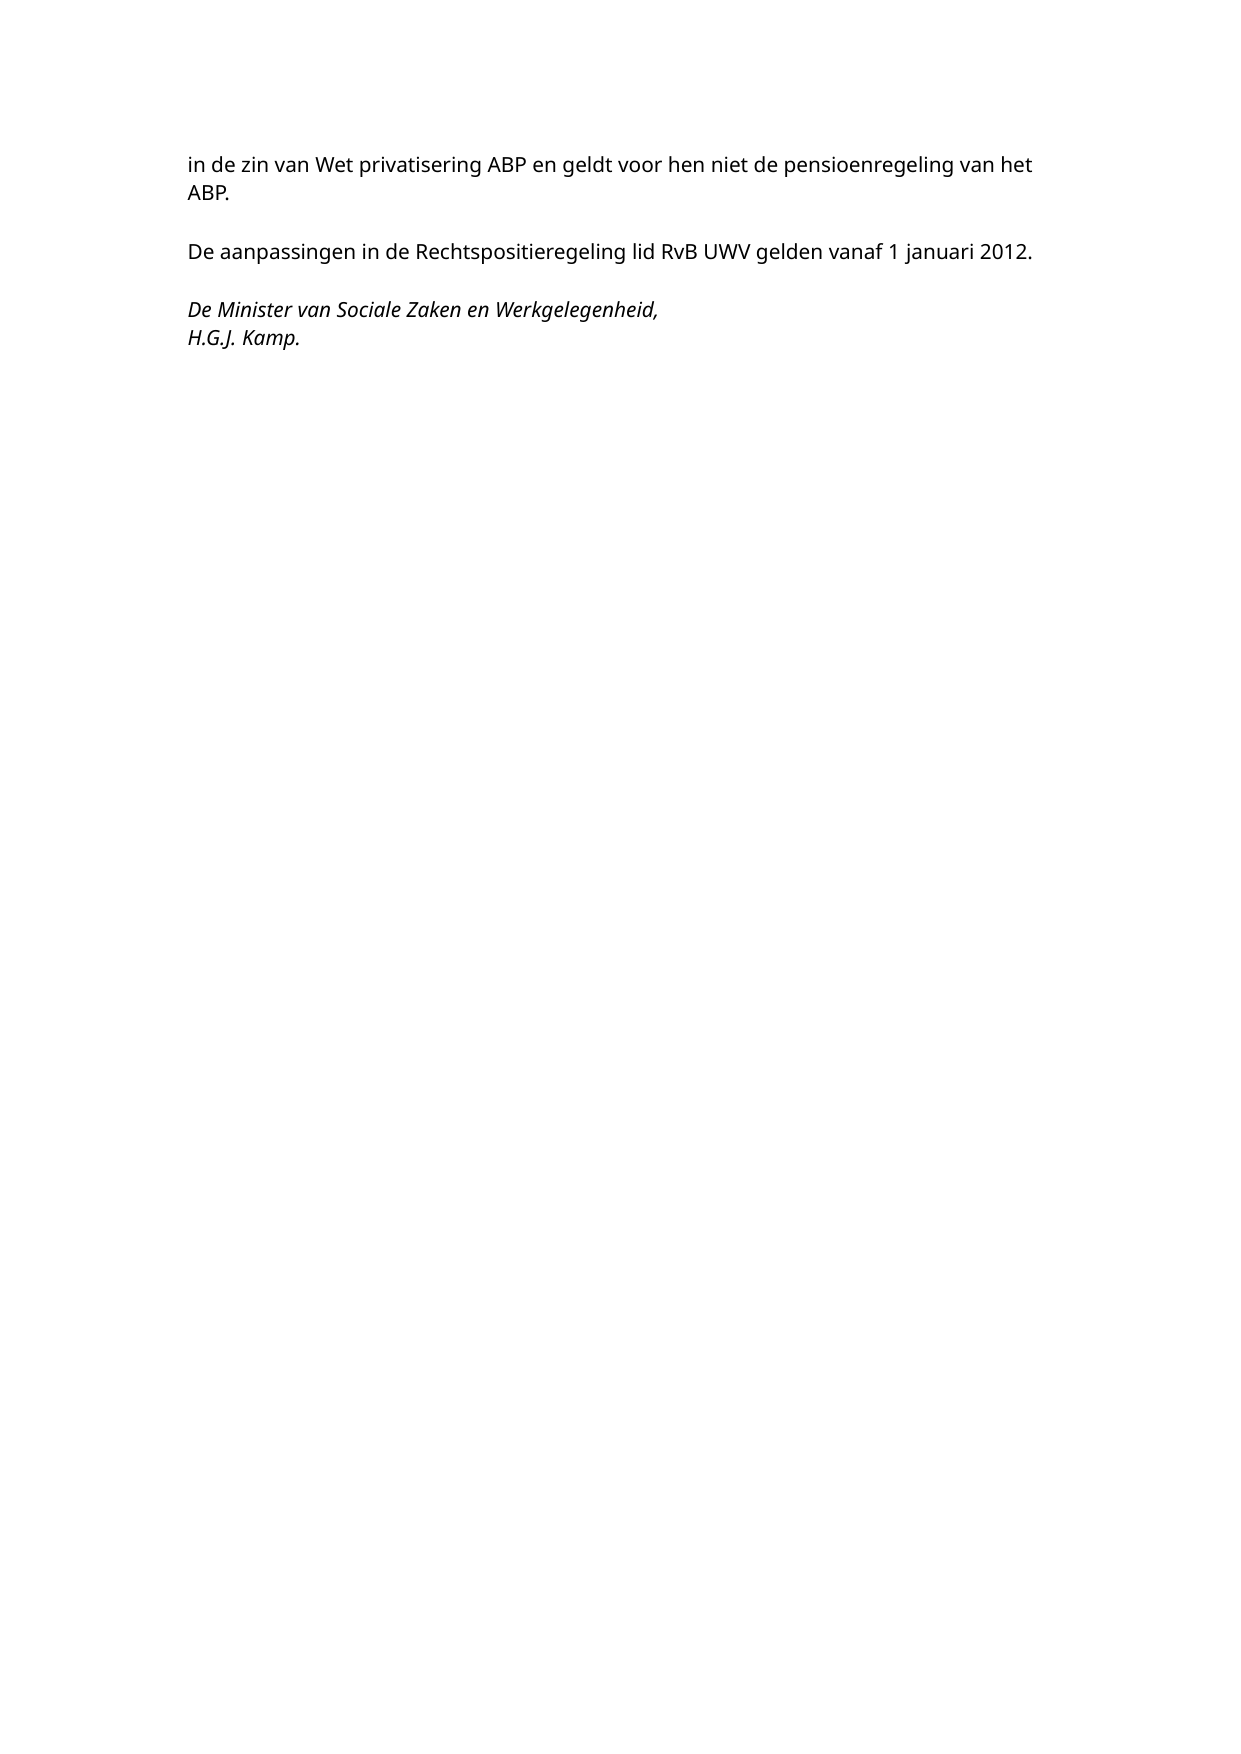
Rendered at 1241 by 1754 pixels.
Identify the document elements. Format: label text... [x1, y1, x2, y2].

text H.G.J. Kamp. [187, 323, 1053, 352]
text in de zin van Wet privatisering ABP en geldt voor hen niet de pensioenregeling van het ABP. [187, 150, 1053, 207]
text De Minister van Sociale Zaken en Werkgelegenheid, [187, 295, 1053, 323]
text De aanpassingen in de Rechtspositieregeling lid RvB UWV gelden vanaf 1 januari 2012. [187, 237, 1053, 265]
